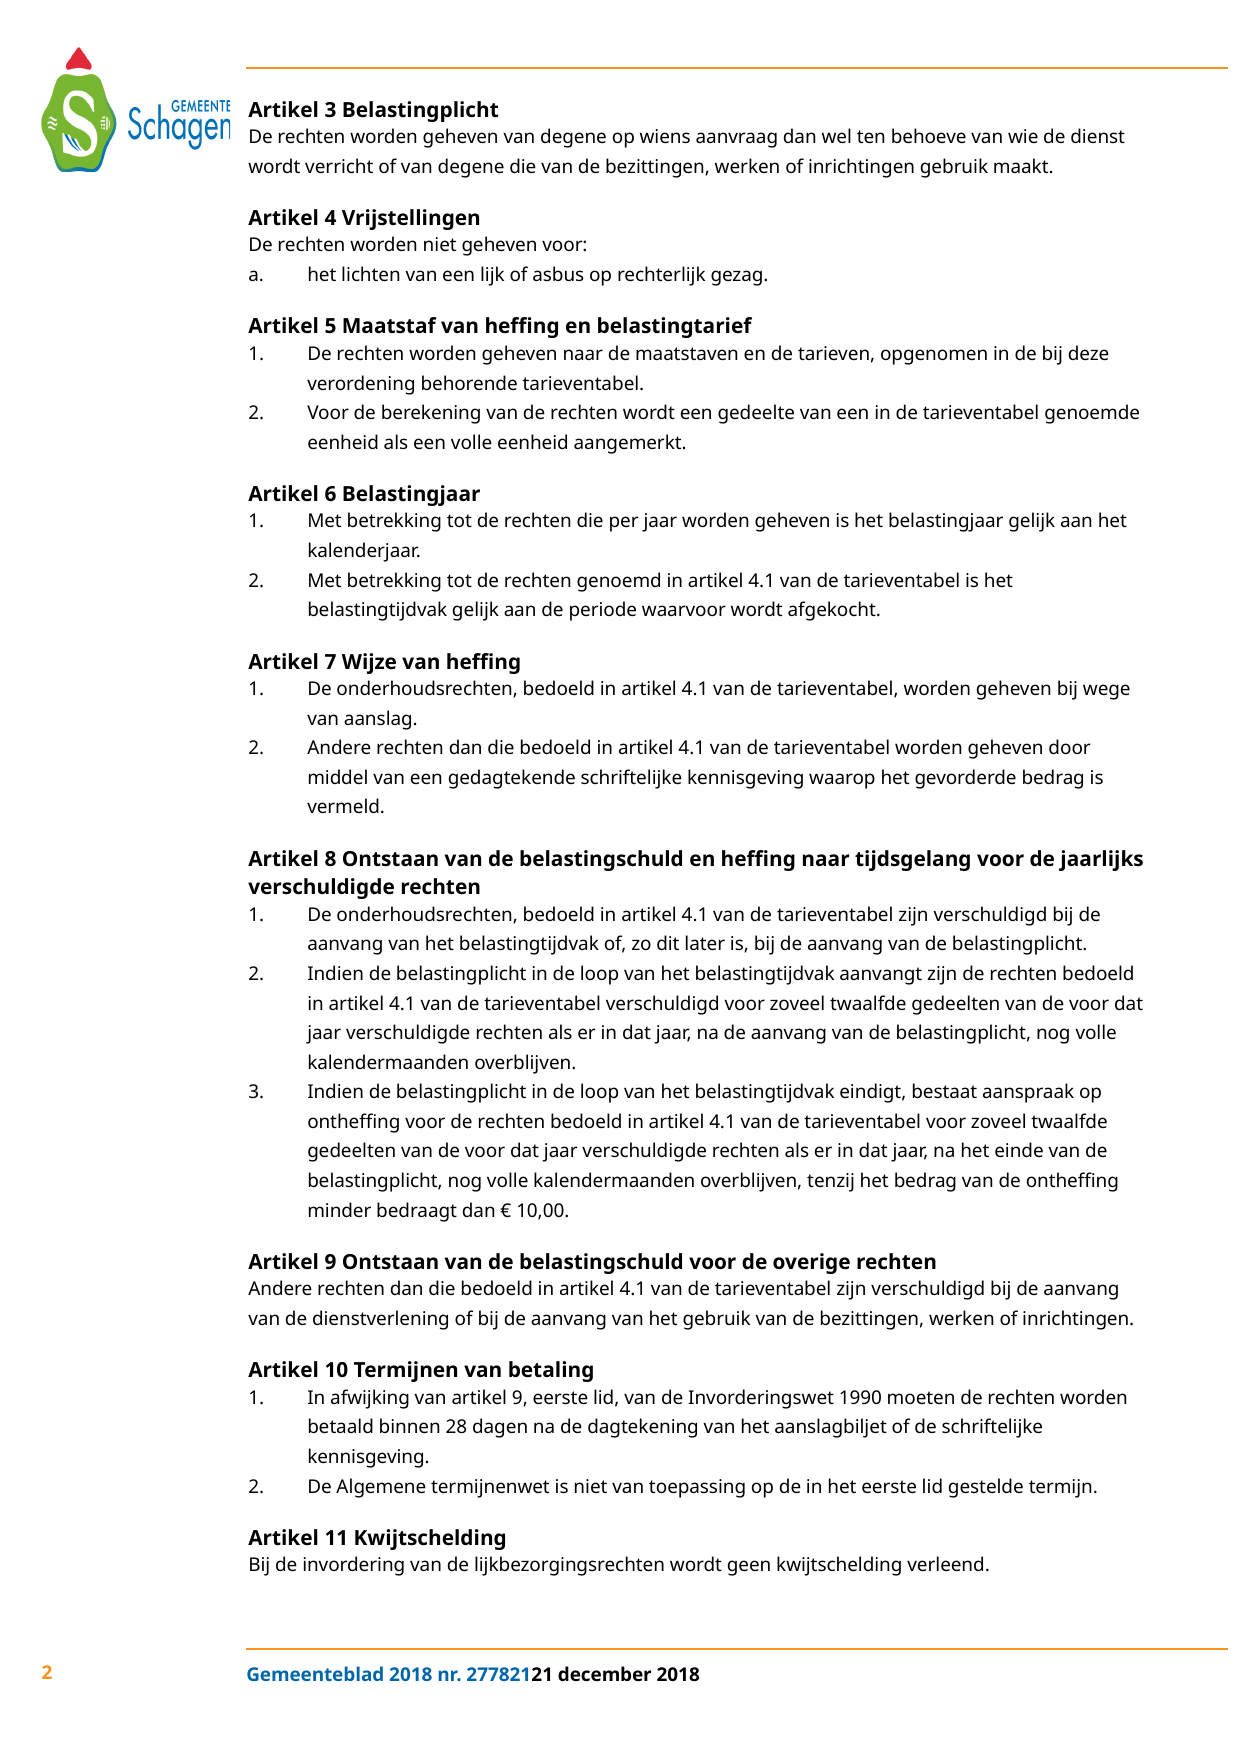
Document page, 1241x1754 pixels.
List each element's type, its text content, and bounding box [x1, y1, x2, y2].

list De rechten worden geheven naar de maatstaven en de tarieven, opgenomen in de bij deze verordening behorende tarieventabel. [248, 340, 1152, 395]
text Bij de invordering van de lijkbezorgingsrechten wordt geen kwijtschelding verleend. [248, 1552, 1152, 1577]
text Artikel 8 Ontstaan van de belastingschuld en heffing naar tijdsgelang voor de jaarlijks verschuldigde rechten [248, 844, 1152, 901]
list De onderhoudsrechten, bedoeld in artikel 4.1 van de tarieventabel, worden geheven bij wege van aanslag. [248, 675, 1152, 731]
list Voor de berekening van de rechten wordt een gedeelte van een in de tarieventabel genoemde eenheid als een volle eenheid aangemerkt. [248, 399, 1152, 454]
text Artikel 3 Belastingplicht [248, 95, 1152, 123]
list In afwijking van artikel 9, eerste lid, van de Invorderingswet 1990 moeten de rechten worden betaald binnen 28 dagen na de dagtekening van het aanslagbiljet of de schriftelijke kennisgeving. [248, 1384, 1152, 1469]
text De rechten worden niet geheven voor: [248, 232, 1152, 257]
text De rechten worden geheven van degene op wiens aanvraag dan wel ten behoeve van wie de dienst wordt verricht of van degene die van de bezittingen, werken of inrichtingen gebruik maakt. [248, 123, 1152, 178]
list De onderhoudsrechten, bedoeld in artikel 4.1 van de tarieventabel zijn verschuldigd bij de aanvang van het belastingtijdvak of, zo dit later is, bij de aanvang van de belastingplicht. [248, 901, 1152, 956]
list Andere rechten dan die bedoeld in artikel 4.1 van de tarieventabel worden geheven door middel van een gedagtekende schriftelijke kennisgeving waarop het gevorderde bedrag is vermeld. [248, 734, 1152, 819]
list Met betrekking tot de rechten die per jaar worden geheven is het belastingjaar gelijk aan het kalenderjaar. [248, 508, 1152, 563]
list het lichten van een lijk of asbus op rechterlijk gezag. [248, 261, 1152, 287]
list Indien de belastingplicht in de loop van het belastingtijdvak aanvangt zijn de rechten bedoeld in artikel 4.1 van de tarieventabel verschuldigd voor zoveel twaalfde gedeelten van de voor dat jaar verschuldigde rechten als er in dat jaar, na de aanvang van de belastingplicht, nog volle kalendermaanden overblijven. [248, 960, 1152, 1074]
text Andere rechten dan die bedoeld in artikel 4.1 van de tarieventabel zijn verschuldigd bij de aanvang van de dienstverlening of bij de aanvang van het gebruik van de bezittingen, werken of inrichtingen. [248, 1276, 1152, 1331]
text Artikel 7 Wijze van heffing [248, 647, 1152, 675]
text Artikel 11 Kwijtschelding [248, 1523, 1152, 1552]
list Indien de belastingplicht in de loop van het belastingtijdvak eindigt, bestaat aanspraak op ontheffing voor de rechten bedoeld in artikel 4.1 van de tarieventabel voor zoveel twaalfde gedeelten van de voor dat jaar verschuldigde rechten als er in dat jaar, na het einde van de belastingplicht, nog volle kalendermaanden overblijven, tenzij het bedrag van de ontheffing minder bedraagt dan € 10,00. [248, 1078, 1152, 1222]
picture [41, 47, 231, 172]
list Met betrekking tot de rechten genoemd in artikel 4.1 van de tarieventabel is het belastingtijdvak gelijk aan de periode waarvoor wordt afgekocht. [248, 567, 1152, 622]
list De Algemene termijnenwet is niet van toepassing op de in het eerste lid gestelde termijn. [248, 1473, 1152, 1498]
text Artikel 5 Maatstaf van heffing en belastingtarief [248, 312, 1152, 340]
text Artikel 9 Ontstaan van de belastingschuld voor de overige rechten [248, 1247, 1152, 1276]
text Artikel 6 Belastingjaar [248, 479, 1152, 508]
text Artikel 4 Vrijstellingen [248, 203, 1152, 232]
text Artikel 10 Termijnen van betaling [248, 1356, 1152, 1384]
